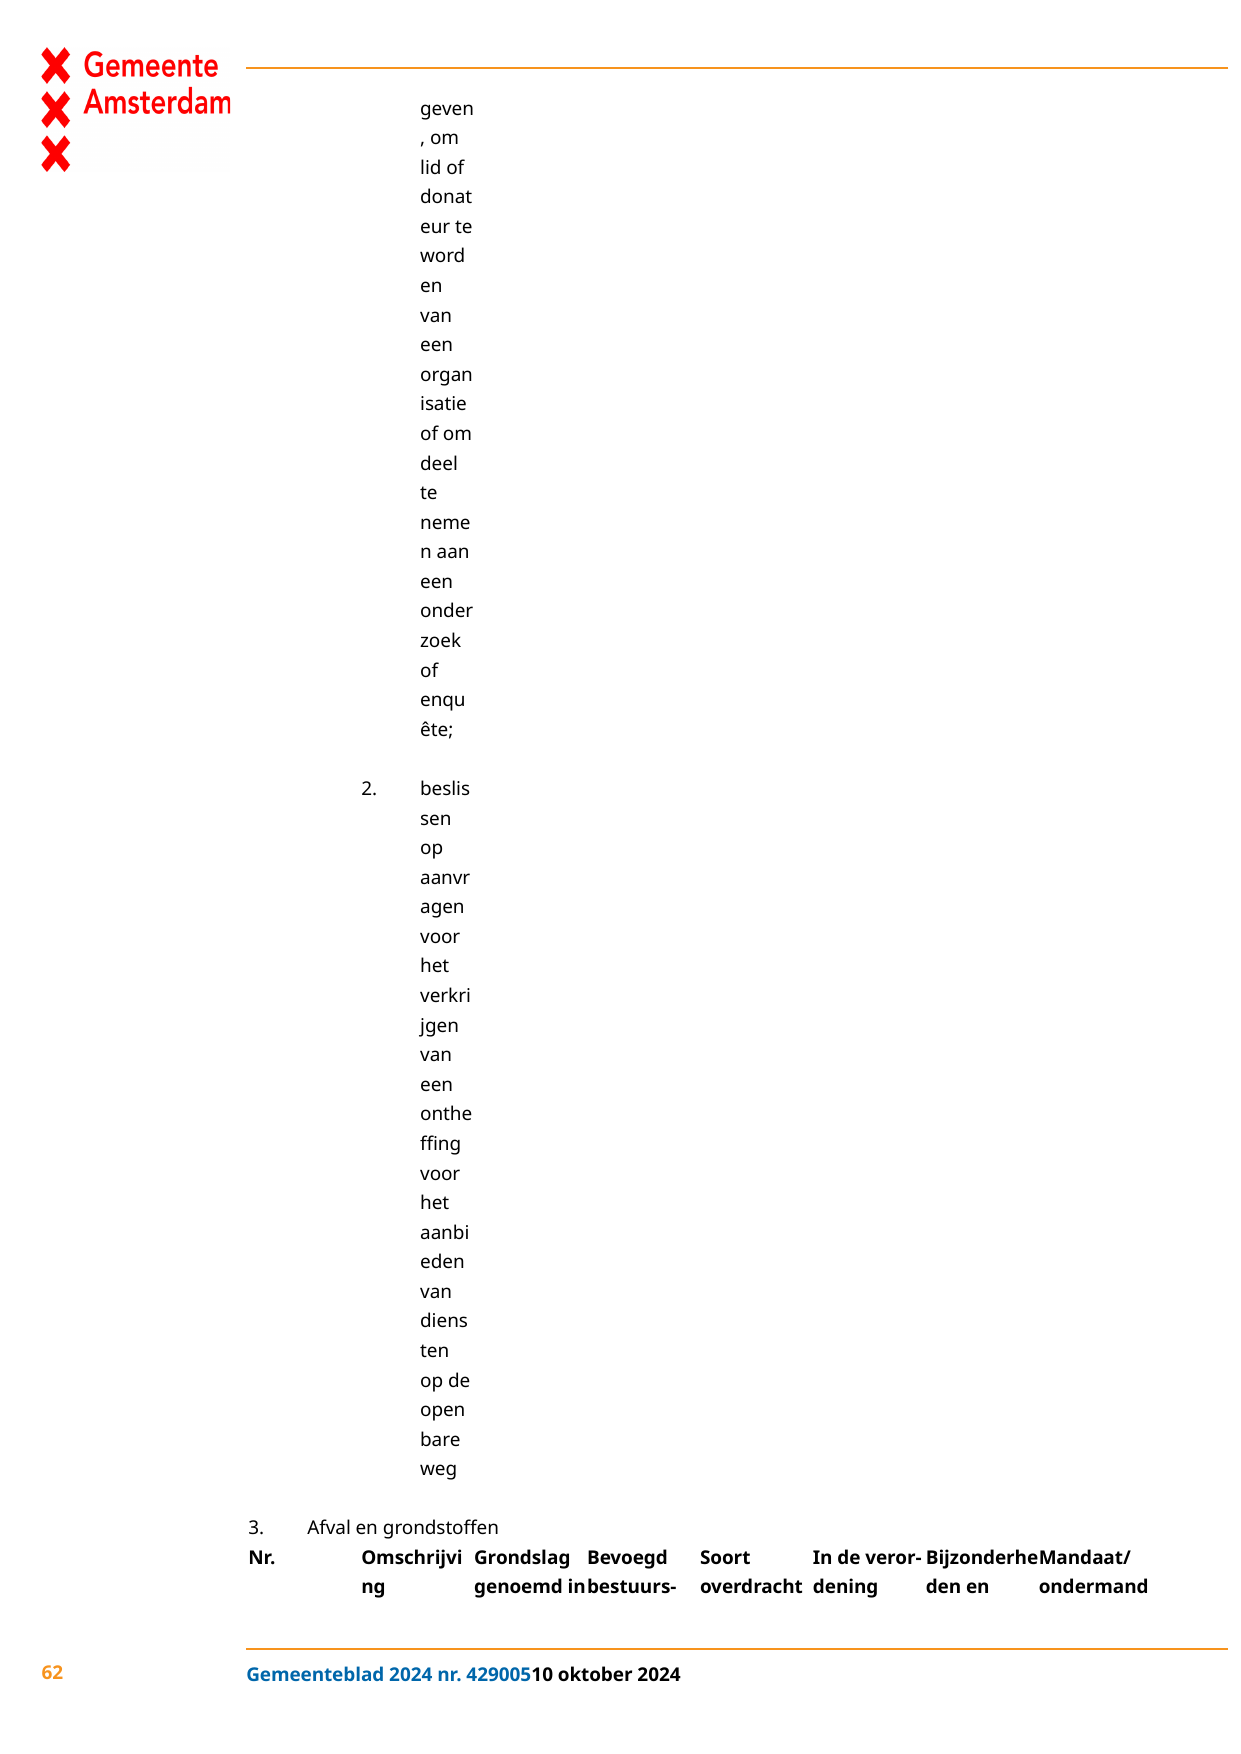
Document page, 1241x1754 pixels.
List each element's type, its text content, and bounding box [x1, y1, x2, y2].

list Afval en grondstoffen [248, 1514, 1152, 1540]
table_cell [926, 95, 1038, 1481]
table_cell geven, om lid of donateur te worden van een organisatie of om deel te nemen aan een onderzoek of enquête; beslissen op aanvragen voor het verkrijgen van een ontheffing voor het aanbieden van diensten op de openbare weg [361, 95, 474, 1481]
table_header Soort overdracht [700, 1544, 813, 1599]
table_header Bevoegd bestuurs- [587, 1544, 700, 1599]
table_cell [813, 95, 926, 1481]
table_header Bijzonderheden en [926, 1544, 1038, 1599]
table_header Grondslag genoemd in [474, 1544, 587, 1599]
picture [41, 47, 231, 172]
table_cell [1039, 95, 1152, 1481]
table_cell [474, 95, 587, 1481]
table_header Omschrijving [361, 1544, 474, 1599]
table_cell [248, 95, 361, 1481]
table_header Nr. [248, 1544, 361, 1599]
table_header In de veror- dening [813, 1544, 926, 1599]
table_header Mandaat/ondermand [1039, 1544, 1152, 1599]
table_cell [587, 95, 700, 1481]
table_cell [700, 95, 813, 1481]
